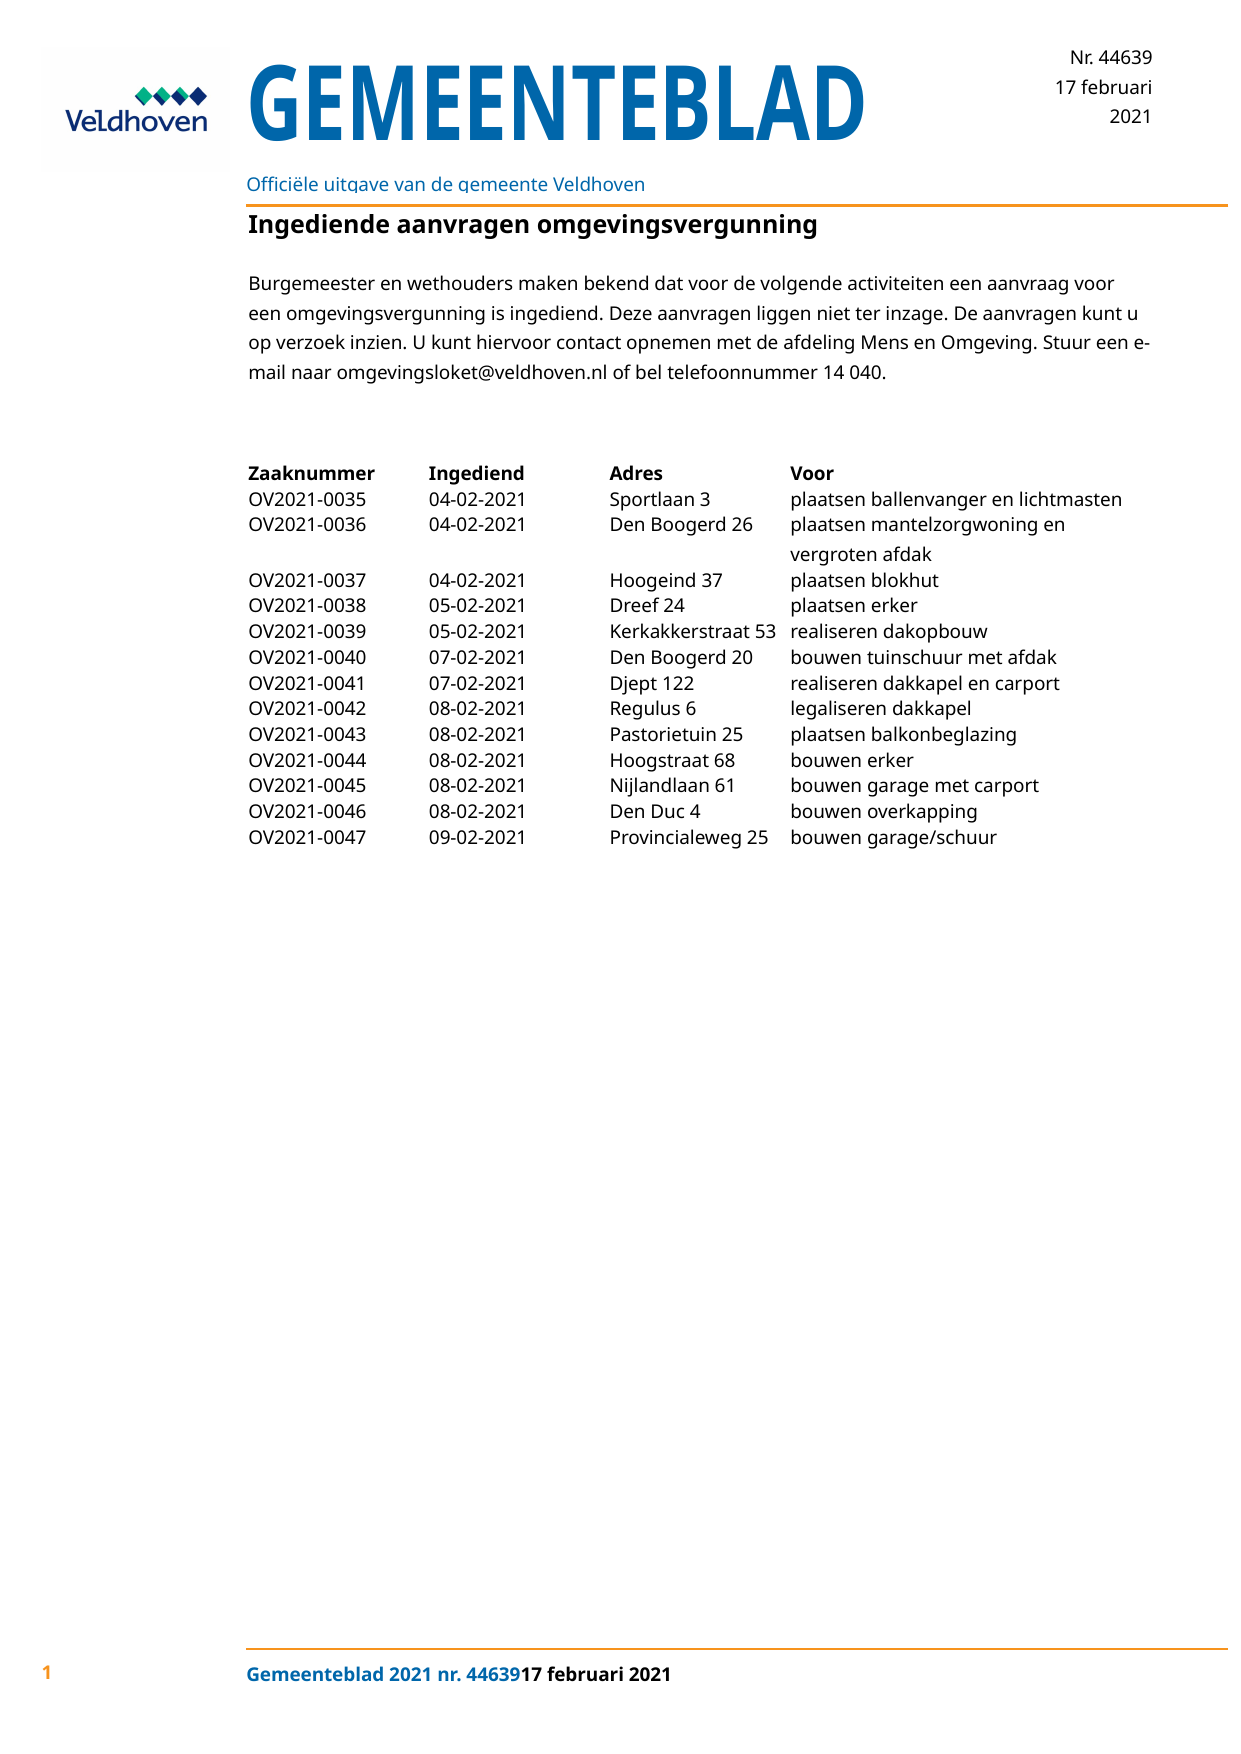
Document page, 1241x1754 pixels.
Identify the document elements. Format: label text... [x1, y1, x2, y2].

table_cell 07-02-2021 [429, 644, 609, 670]
table_cell bouwen tuinschuur met afdak [790, 644, 1152, 670]
table_cell legaliseren dakkapel [790, 695, 1152, 721]
table_header Ingediend [429, 460, 609, 486]
table_cell OV2021-0036 [248, 511, 429, 567]
table_cell realiseren dakopbouw [790, 618, 1152, 644]
table_cell Nijlandlaan 61 [609, 773, 790, 798]
table_cell realiseren dakkapel en carport [790, 670, 1152, 695]
table_cell 04-02-2021 [429, 567, 609, 592]
table_cell OV2021-0041 [248, 670, 429, 695]
table_cell plaatsen ballenvanger en lichtmasten [790, 486, 1152, 511]
table_cell Provincialeweg 25 [609, 824, 790, 850]
table_cell OV2021-0044 [248, 747, 429, 773]
table_cell Hoogstraat 68 [609, 747, 790, 773]
table_cell plaatsen balkonbeglazing [790, 721, 1152, 747]
table_cell OV2021-0040 [248, 644, 429, 670]
table_cell Dreef 24 [609, 593, 790, 618]
table_cell OV2021-0046 [248, 798, 429, 824]
table_cell OV2021-0037 [248, 567, 429, 592]
table_cell 07-02-2021 [429, 670, 609, 695]
table_cell bouwen overkapping [790, 798, 1152, 824]
table_header Zaaknummer [248, 460, 429, 486]
table_cell OV2021-0039 [248, 618, 429, 644]
table_cell 05-02-2021 [429, 593, 609, 618]
text Ingediende aanvragen omgevingsvergunning [248, 207, 1152, 241]
picture [41, 47, 231, 172]
table_cell OV2021-0047 [248, 824, 429, 850]
table_cell bouwen garage met carport [790, 773, 1152, 798]
table_cell bouwen garage/schuur [790, 824, 1152, 850]
table_cell 08-02-2021 [429, 747, 609, 773]
table_cell Djept 122 [609, 670, 790, 695]
table_cell Sportlaan 3 [609, 486, 790, 511]
table_header Voor [790, 460, 1152, 486]
table_cell 04-02-2021 [429, 511, 609, 567]
table_cell 08-02-2021 [429, 798, 609, 824]
table_cell 04-02-2021 [429, 486, 609, 511]
table_cell Den Duc 4 [609, 798, 790, 824]
table_cell OV2021-0045 [248, 773, 429, 798]
table_cell 09-02-2021 [429, 824, 609, 850]
text Burgemeester en wethouders maken bekend dat voor de volgende activiteiten een aanvraag voor een omgevingsvergunning is ingediend. Deze aanvragen liggen niet ter inzage. De aanvragen kunt u op verzoek inzien. U kunt hiervoor contact opnemen met de afdeling Mens en Omgeving. Stuur een e-mail naar omgevingsloket@veldhoven.nl of bel telefoonnummer 14 040. [248, 270, 1152, 385]
table_cell Regulus 6 [609, 695, 790, 721]
table_cell OV2021-0038 [248, 593, 429, 618]
table_cell 08-02-2021 [429, 695, 609, 721]
table_cell 08-02-2021 [429, 773, 609, 798]
table_cell OV2021-0042 [248, 695, 429, 721]
table_cell Hoogeind 37 [609, 567, 790, 592]
table_cell plaatsen erker [790, 593, 1152, 618]
table_cell 05-02-2021 [429, 618, 609, 644]
table_cell Kerkakkerstraat 53 [609, 618, 790, 644]
table_cell OV2021-0043 [248, 721, 429, 747]
table_cell plaatsen blokhut [790, 567, 1152, 592]
table_cell Den Boogerd 26 [609, 511, 790, 567]
table_header Adres [609, 460, 790, 486]
table_cell bouwen erker [790, 747, 1152, 773]
table_cell plaatsen mantelzorgwoning en vergroten afdak [790, 511, 1152, 567]
table_cell 08-02-2021 [429, 721, 609, 747]
table_cell Den Boogerd 20 [609, 644, 790, 670]
table_cell OV2021-0035 [248, 486, 429, 511]
table_cell Pastorietuin 25 [609, 721, 790, 747]
